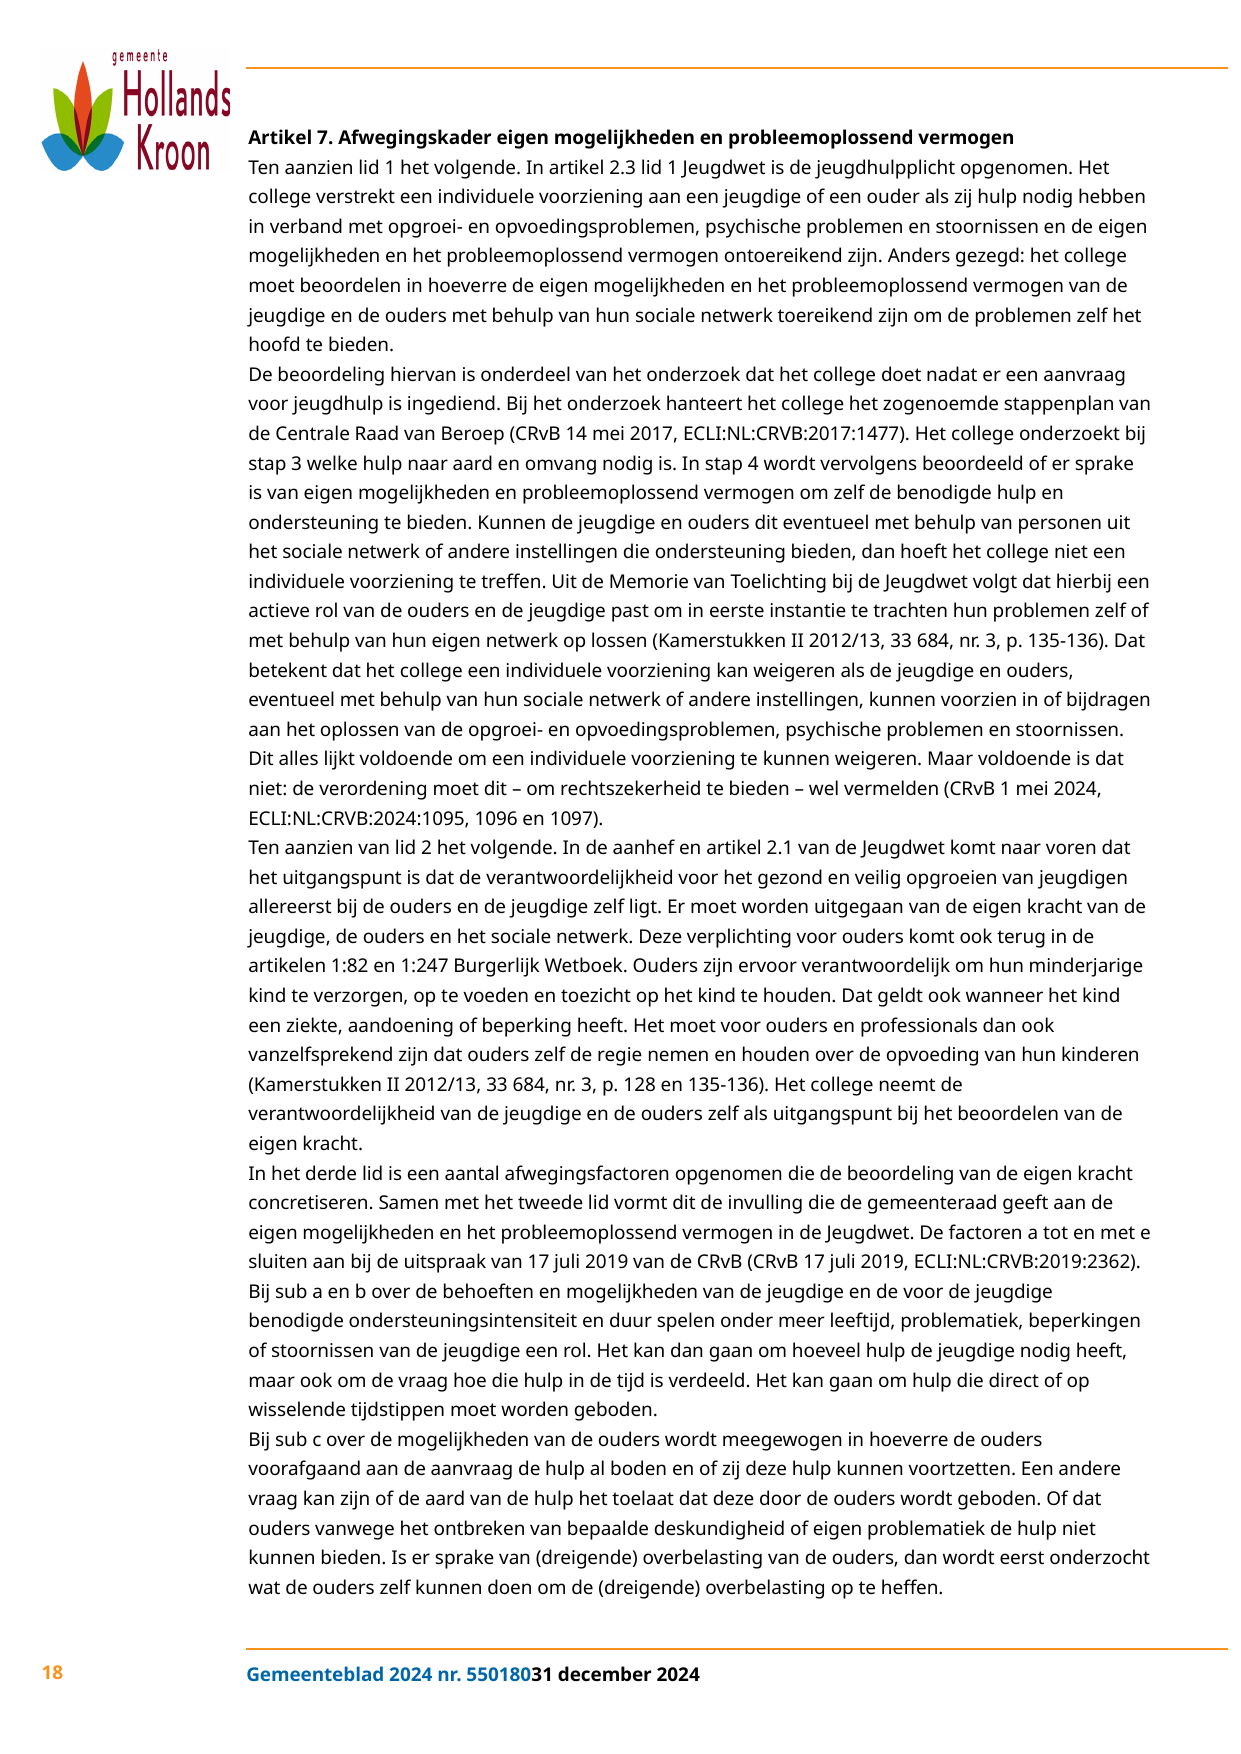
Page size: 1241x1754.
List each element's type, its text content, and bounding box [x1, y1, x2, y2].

text Artikel 7. Afwegingskader eigen mogelijkheden en probleemoplossend vermogen [248, 124, 1152, 150]
text Bij sub a en b over de behoeften en mogelijkheden van de jeugdige en de voor de jeugdige benodigde ondersteuningsintensiteit en duur spelen onder meer leeftijd, problematiek, beperkingen of stoornissen van de jeugdige een rol. Het kan dan gaan om hoeveel hulp de jeugdige nodig heeft, maar ook om de vraag hoe die hulp in de tijd is verdeeld. Het kan gaan om hulp die direct of op wisselende tijdstippen moet worden geboden. [248, 1278, 1152, 1422]
text De beoordeling hiervan is onderdeel van het onderzoek dat het college doet nadat er een aanvraag voor jeugdhulp is ingediend. Bij het onderzoek hanteert het college het zogenoemde stappenplan van de Centrale Raad van Beroep (CRvB 14 mei 2017, ECLI:NL:CRVB:2017:1477). Het college onderzoekt bij stap 3 welke hulp naar aard en omvang nodig is. In stap 4 wordt vervolgens beoordeeld of er sprake is van eigen mogelijkheden en probleemoplossend vermogen om zelf de benodigde hulp en ondersteuning te bieden. Kunnen de jeugdige en ouders dit eventueel met behulp van personen uit het sociale netwerk of andere instellingen die ondersteuning bieden, dan hoeft het college niet een individuele voorziening te treffen. Uit de Memorie van Toelichting bij de Jeugdwet volgt dat hierbij een actieve rol van de ouders en de jeugdige past om in eerste instantie te trachten hun problemen zelf of met behulp van hun eigen netwerk op lossen (Kamerstukken II 2012/13, 33 684, nr. 3, p. 135-136). Dat betekent dat het college een individuele voorziening kan weigeren als de jeugdige en ouders, eventueel met behulp van hun sociale netwerk of andere instellingen, kunnen voorzien in of bijdragen aan het oplossen van de opgroei- en opvoedingsproblemen, psychische problemen en stoornissen. Dit alles lijkt voldoende om een individuele voorziening te kunnen weigeren. Maar voldoende is dat niet: de verordening moet dit – om rechtszekerheid te bieden – wel vermelden (CRvB 1 mei 2024, ECLI:NL:CRVB:2024:1095, 1096 en 1097). [248, 361, 1152, 831]
picture [41, 47, 231, 172]
text Ten aanzien van lid 2 het volgende. In de aanhef en artikel 2.1 van de Jeugdwet komt naar voren dat het uitgangspunt is dat de verantwoordelijkheid voor het gezond en veilig opgroeien van jeugdigen allereerst bij de ouders en de jeugdige zelf ligt. Er moet worden uitgegaan van de eigen kracht van de jeugdige, de ouders en het sociale netwerk. Deze verplichting voor ouders komt ook terug in de artikelen 1:82 en 1:247 Burgerlijk Wetboek. Ouders zijn ervoor verantwoordelijk om hun minderjarige kind te verzorgen, op te voeden en toezicht op het kind te houden. Dat geldt ook wanneer het kind een ziekte, aandoening of beperking heeft. Het moet voor ouders en professionals dan ook vanzelfsprekend zijn dat ouders zelf de regie nemen en houden over de opvoeding van hun kinderen (Kamerstukken II 2012/13, 33 684, nr. 3, p. 128 en 135-136). Het college neemt de verantwoordelijkheid van de jeugdige en de ouders zelf als uitgangspunt bij het beoordelen van de eigen kracht. [248, 834, 1152, 1156]
text Bij sub c over de mogelijkheden van de ouders wordt meegewogen in hoeverre de ouders voorafgaand aan de aanvraag de hulp al boden en of zij deze hulp kunnen voortzetten. Een andere vraag kan zijn of de aard van de hulp het toelaat dat deze door de ouders wordt geboden. Of dat ouders vanwege het ontbreken van bepaalde deskundigheid of eigen problematiek de hulp niet kunnen bieden. Is er sprake van (dreigende) overbelasting van de ouders, dan wordt eerst onderzocht wat de ouders zelf kunnen doen om de (dreigende) overbelasting op te heffen. [248, 1426, 1152, 1600]
text In het derde lid is een aantal afwegingsfactoren opgenomen die de beoordeling van de eigen kracht concretiseren. Samen met het tweede lid vormt dit de invulling die de gemeenteraad geeft aan de eigen mogelijkheden en het probleemoplossend vermogen in de Jeugdwet. De factoren a tot en met e sluiten aan bij de uitspraak van 17 juli 2019 van de CRvB (CRvB 17 juli 2019, ECLI:NL:CRVB:2019:2362). [248, 1160, 1152, 1274]
text Ten aanzien lid 1 het volgende. In artikel 2.3 lid 1 Jeugdwet is de jeugdhulpplicht opgenomen. Het college verstrekt een individuele voorziening aan een jeugdige of een ouder als zij hulp nodig hebben in verband met opgroei- en opvoedingsproblemen, psychische problemen en stoornissen en de eigen mogelijkheden en het probleemoplossend vermogen ontoereikend zijn. Anders gezegd: het college moet beoordelen in hoeverre de eigen mogelijkheden en het probleemoplossend vermogen van de jeugdige en de ouders met behulp van hun sociale netwerk toereikend zijn om de problemen zelf het hoofd te bieden. [248, 154, 1152, 357]
